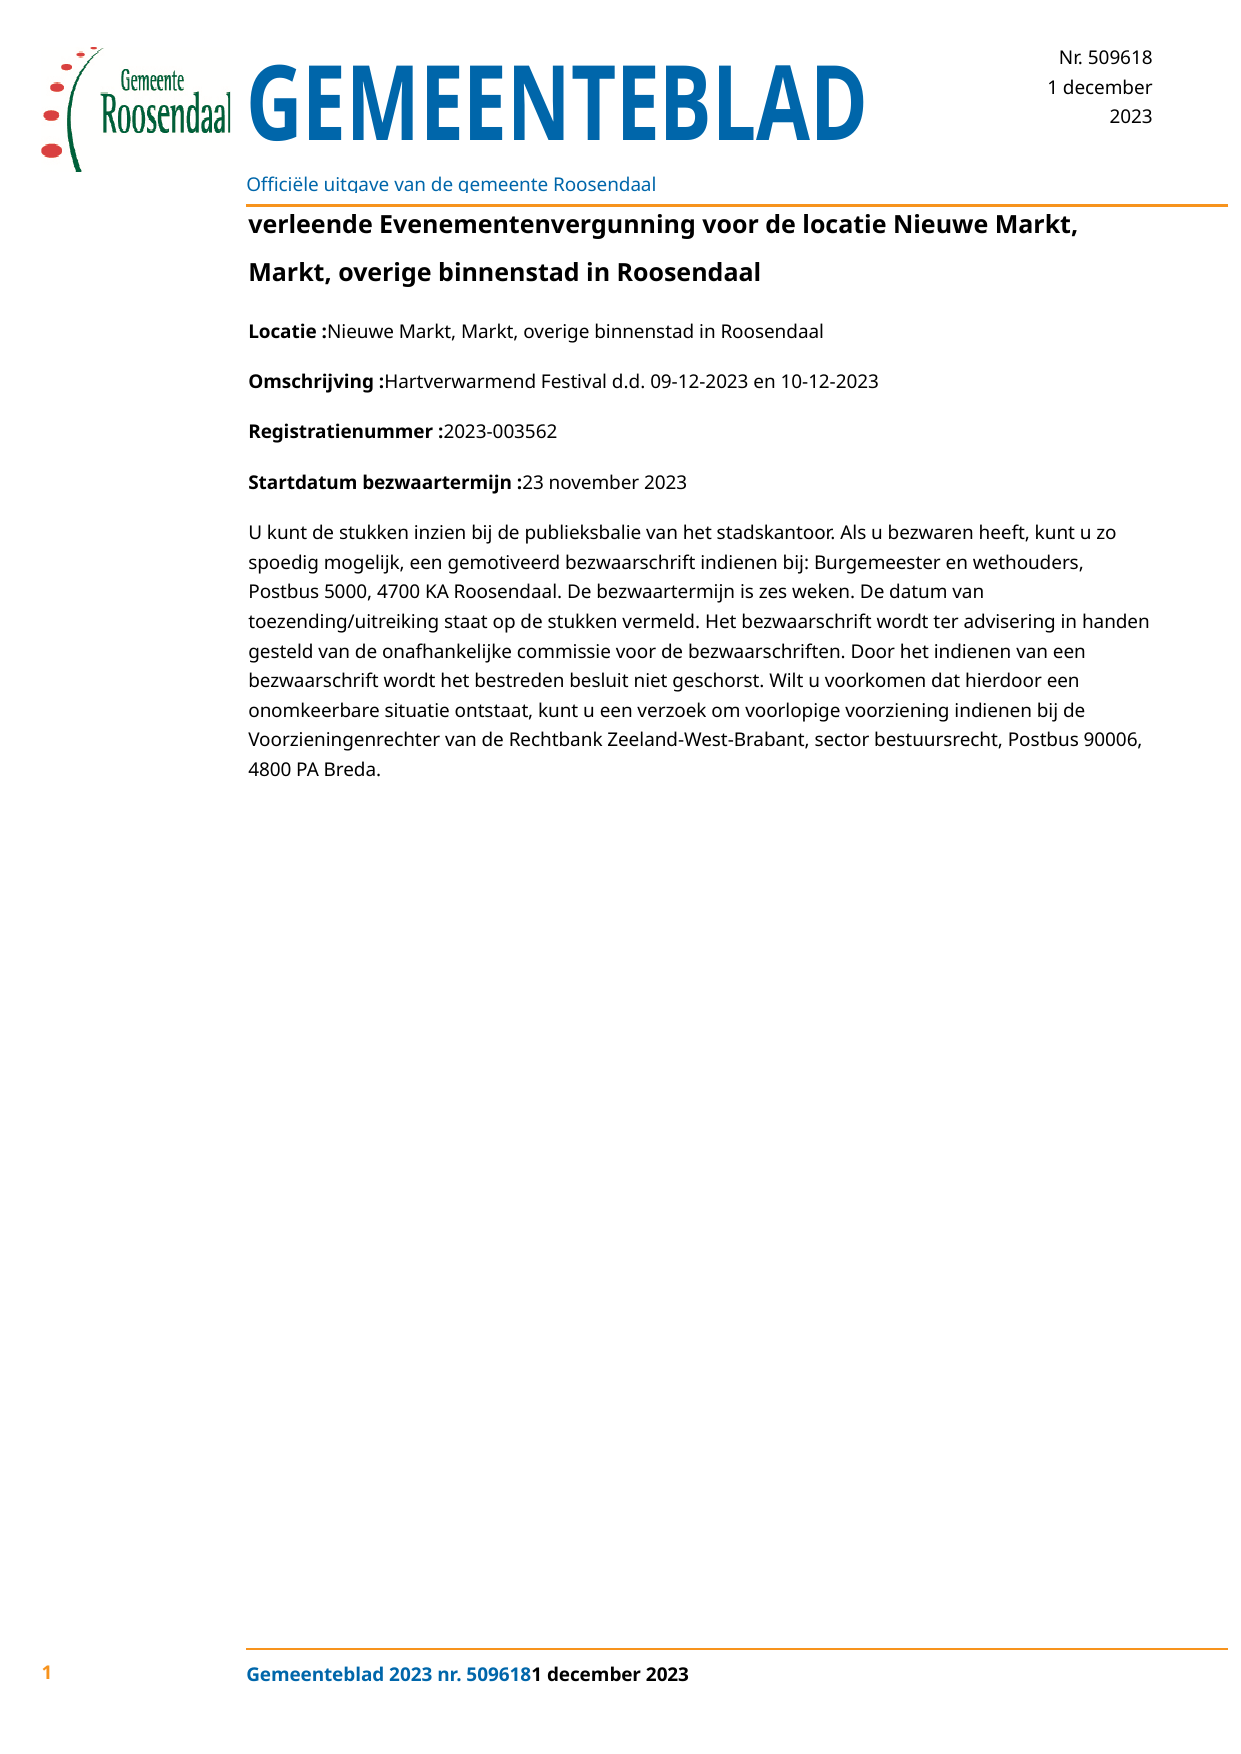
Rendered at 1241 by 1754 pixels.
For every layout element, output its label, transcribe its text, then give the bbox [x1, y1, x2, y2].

text U kunt de stukken inzien bij de publieksbalie van het stadskantoor. Als u bezwaren heeft, kunt u zo spoedig mogelijk, een gemotiveerd bezwaarschrift indienen bij: Burgemeester en wethouders, Postbus 5000, 4700 KA Roosendaal. De bezwaartermijn is zes weken. De datum van toezending/uitreiking staat op de stukken vermeld. Het bezwaarschrift wordt ter advisering in handen gesteld van de onafhankelijke commissie voor de bezwaarschriften. Door het indienen van een bezwaarschrift wordt het bestreden besluit niet geschorst. Wilt u voorkomen dat hierdoor een onomkeerbare situatie ontstaat, kunt u een verzoek om voorlopige voorziening indienen bij de Voorzieningenrechter van de Rechtbank Zeeland-West-Brabant, sector bestuursrecht, Postbus 90006, 4800 PA Breda. [248, 519, 1152, 782]
text Omschrijving :Hartverwarmend Festival d.d. 09-12-2023 en 10-12-2023 [248, 368, 1152, 394]
text Locatie :Nieuwe Markt, Markt, overige binnenstad in Roosendaal [248, 318, 1152, 344]
text Registratienummer :2023-003562 [248, 419, 1152, 444]
text Startdatum bezwaartermijn :23 november 2023 [248, 469, 1152, 495]
text verleende Evenementenvergunning voor de locatie Nieuwe Markt, Markt, overige binnenstad in Roosendaal [248, 207, 1152, 288]
picture [41, 47, 231, 172]
